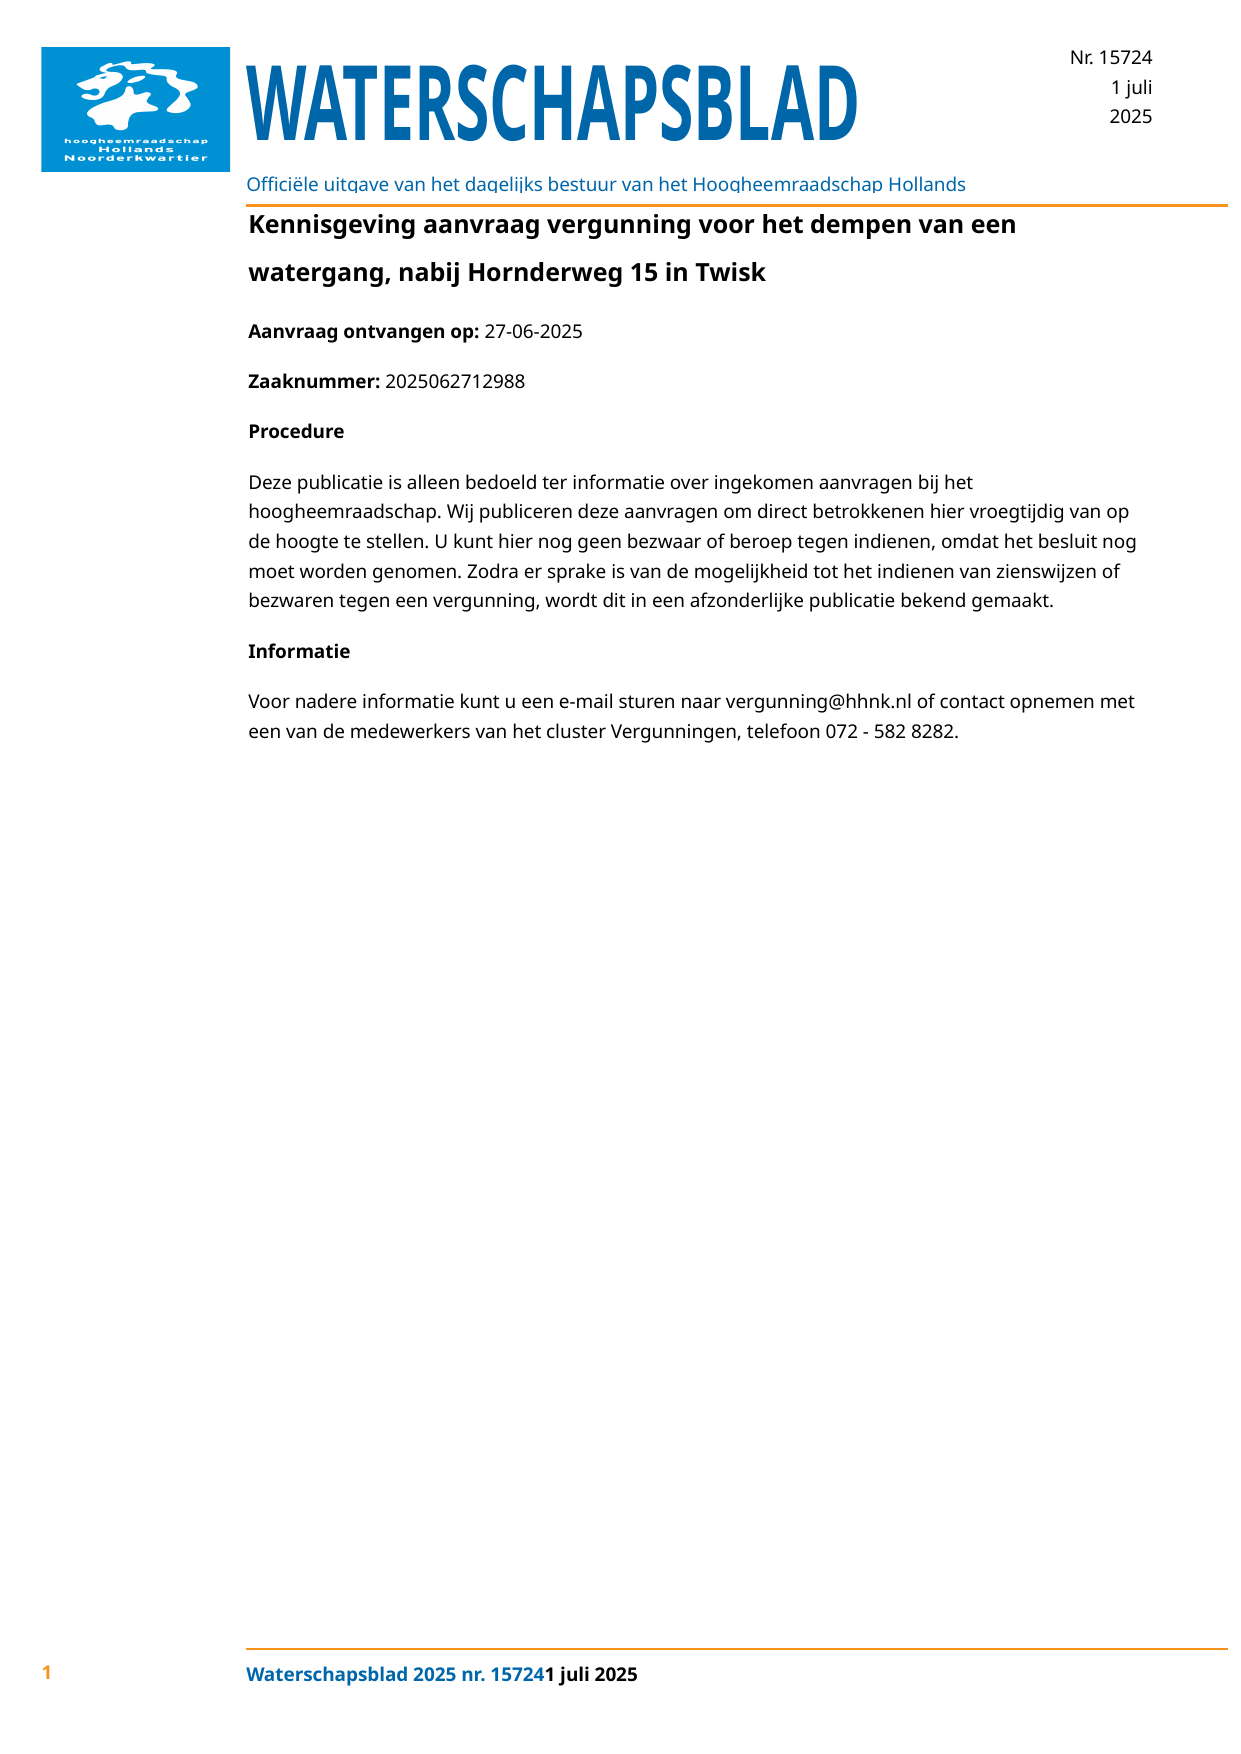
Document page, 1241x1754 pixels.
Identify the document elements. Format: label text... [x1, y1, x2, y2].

text Deze publicatie is alleen bedoeld ter informatie over ingekomen aanvragen bij het hoogheemraadschap. Wij publiceren deze aanvragen om direct betrokkenen hier vroegtijdig van op de hoogte te stellen. U kunt hier nog geen bezwaar of beroep tegen indienen, omdat het besluit nog moet worden genomen. Zodra er sprake is van de mogelijkheid tot het indienen van zienswijzen of bezwaren tegen een vergunning, wordt dit in een afzonderlijke publicatie bekend gemaakt. [248, 469, 1152, 613]
text Informatie [248, 638, 1152, 664]
text Kennisgeving aanvraag vergunning voor het dempen van een watergang, nabij Hornderweg 15 in Twisk [248, 207, 1152, 288]
text Zaaknummer: 2025062712988 [248, 368, 1152, 394]
picture [118, 62, 197, 112]
text Procedure [248, 419, 1152, 444]
text Aanvraag ontvangen op: 27-06-2025 [248, 318, 1152, 344]
picture [129, 76, 144, 82]
text Voor nadere informatie kunt u een e-mail sturen naar vergunning@hhnk.nl of contact opnemen met een van de medewerkers van het cluster Vergunningen, telefoon 072 - 582 8282. [248, 688, 1152, 744]
picture [88, 87, 157, 130]
picture [78, 64, 122, 99]
